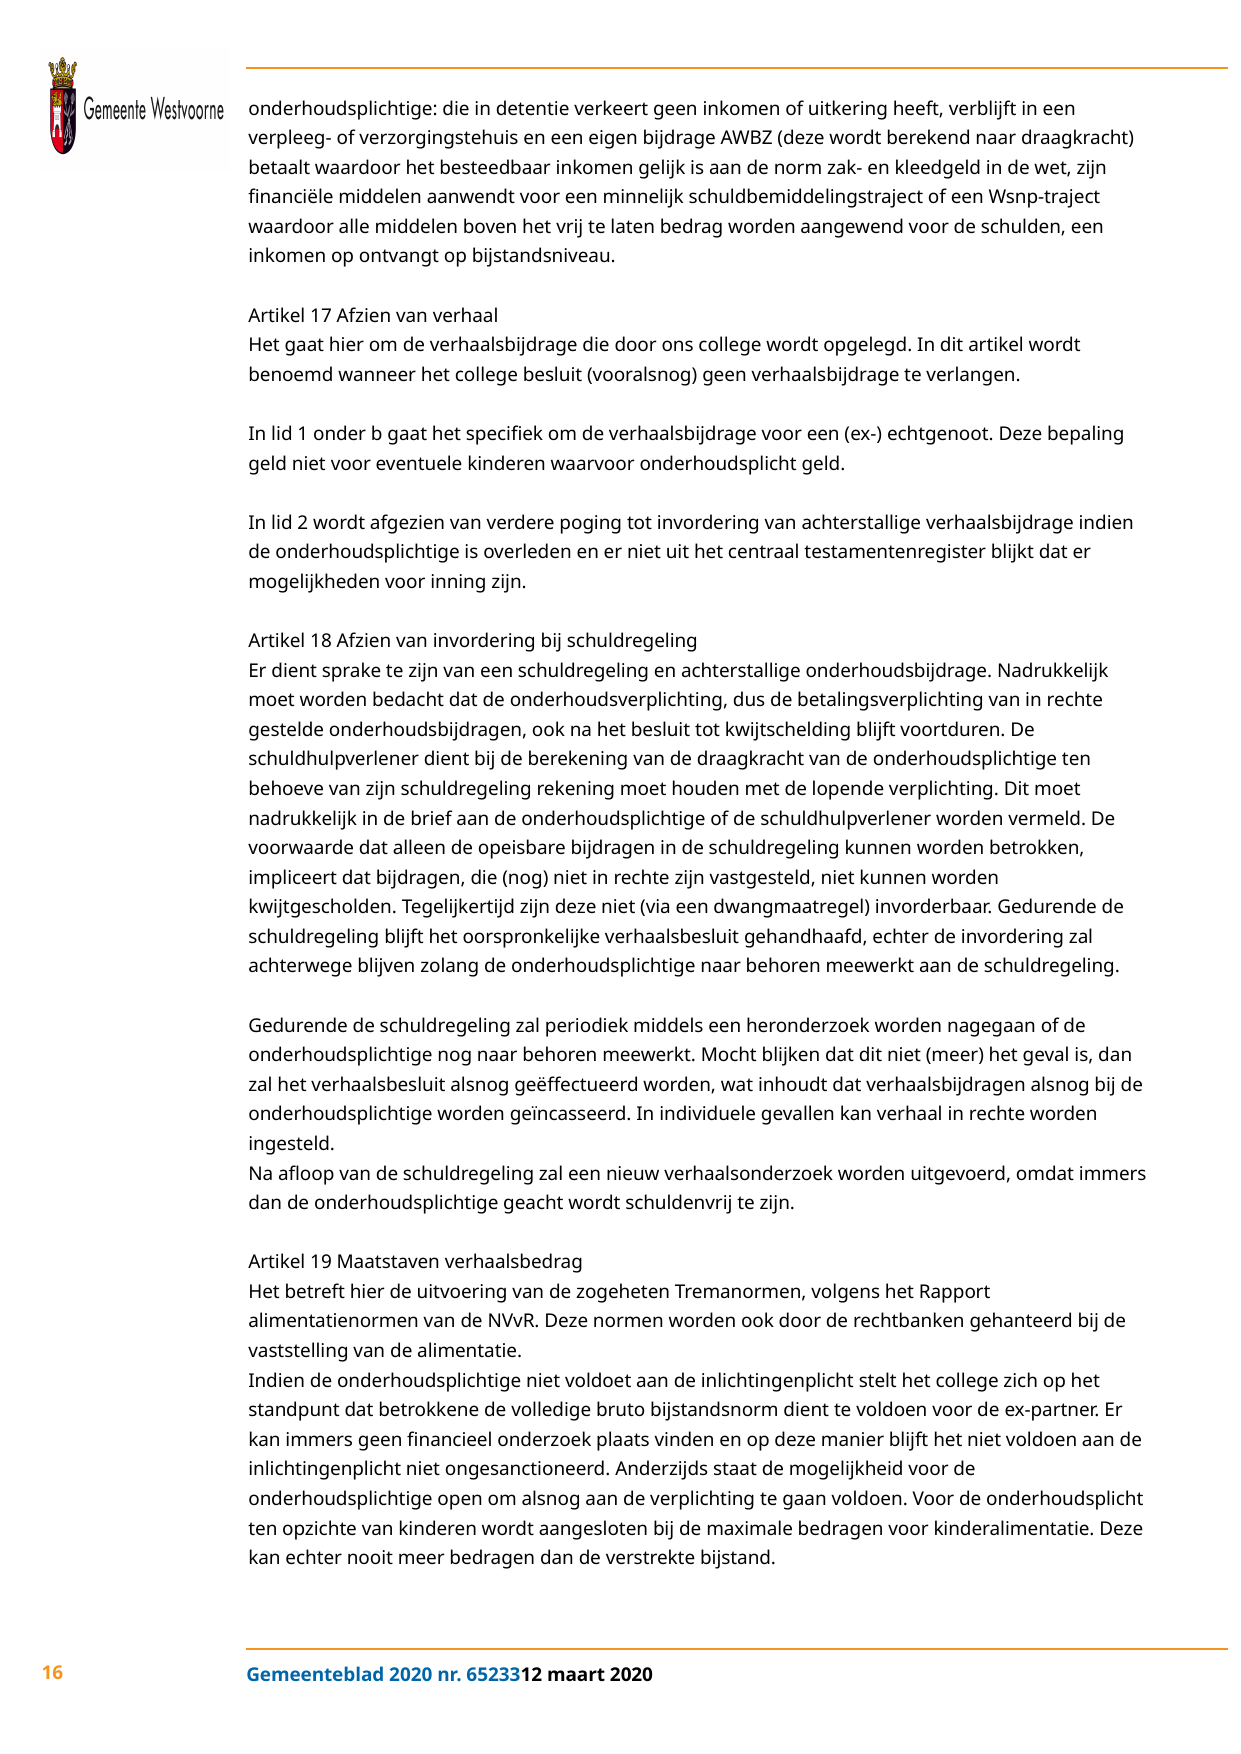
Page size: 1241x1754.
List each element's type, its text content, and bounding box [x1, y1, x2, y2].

text Indien de onderhoudsplichtige niet voldoet aan de inlichtingenplicht stelt het college zich op het standpunt dat betrokkene de volledige bruto bijstandsnorm dient te voldoen voor de ex-partner. Er kan immers geen financieel onderzoek plaats vinden en op deze manier blijft het niet voldoen aan de inlichtingenplicht niet ongesanctioneerd. Anderzijds staat de mogelijkheid voor de onderhoudsplichtige open om alsnog aan de verplichting te gaan voldoen. Voor de onderhoudsplicht ten opzichte van kinderen wordt aangesloten bij de maximale bedragen voor kinderalimentatie. Deze kan echter nooit meer bedragen dan de verstrekte bijstand. [248, 1367, 1152, 1570]
text Het gaat hier om de verhaalsbijdrage die door ons college wordt opgelegd. In dit artikel wordt benoemd wanneer het college besluit (vooralsnog) geen verhaalsbijdrage te verlangen. [248, 331, 1152, 387]
text Er dient sprake te zijn van een schuldregeling en achterstallige onderhoudsbijdrage. Nadrukkelijk moet worden bedacht dat de onderhoudsverplichting, dus de betalingsverplichting van in rechte gestelde onderhoudsbijdragen, ook na het besluit tot kwijtschelding blijft voortduren. De schuldhulpverlener dient bij de berekening van de draagkracht van de onderhoudsplichtige ten behoeve van zijn schuldregeling rekening moet houden met de lopende verplichting. Dit moet nadrukkelijk in de brief aan de onderhoudsplichtige of de schuldhulpverlener worden vermeld. De voorwaarde dat alleen de opeisbare bijdragen in de schuldregeling kunnen worden betrokken, impliceert dat bijdragen, die (nog) niet in rechte zijn vastgesteld, niet kunnen worden kwijtgescholden. Tegelijkertijd zijn deze niet (via een dwangmaatregel) invorderbaar. Gedurende de schuldregeling blijft het oorspronkelijke verhaalsbesluit gehandhaafd, echter de invordering zal achterwege blijven zolang de onderhoudsplichtige naar behoren meewerkt aan de schuldregeling. [248, 657, 1152, 978]
text Artikel 19 Maatstaven verhaalsbedrag [248, 1248, 1152, 1274]
text Gedurende de schuldregeling zal periodiek middels een heronderzoek worden nagegaan of de onderhoudsplichtige nog naar behoren meewerkt. Mocht blijken dat dit niet (meer) het geval is, dan zal het verhaalsbesluit alsnog geëffectueerd worden, wat inhoudt dat verhaalsbijdragen alsnog bij de onderhoudsplichtige worden geïncasseerd. In individuele gevallen kan verhaal in rechte worden ingesteld. [248, 1012, 1152, 1156]
text Artikel 18 Afzien van invordering bij schuldregeling [248, 627, 1152, 653]
text In lid 1 onder b gaat het specifiek om de verhaalsbijdrage voor een (ex-) echtgenoot. Deze bepaling geld niet voor eventuele kinderen waarvoor onderhoudsplicht geld. [248, 420, 1152, 476]
text In lid 2 wordt afgezien van verdere poging tot invordering van achterstallige verhaalsbijdrage indien de onderhoudsplichtige is overleden en er niet uit het centraal testamentenregister blijkt dat er mogelijkheden voor inning zijn. [248, 509, 1152, 594]
text Het betreft hier de uitvoering van de zogeheten Tremanormen, volgens het Rapport alimentatienormen van de NVvR. Deze normen worden ook door de rechtbanken gehanteerd bij de vaststelling van de alimentatie. [248, 1278, 1152, 1363]
text onderhoudsplichtige: die in detentie verkeert geen inkomen of uitkering heeft, verblijft in een verpleeg- of verzorgingstehuis en een eigen bijdrage AWBZ (deze wordt berekend naar draagkracht) betaalt waardoor het besteedbaar inkomen gelijk is aan de norm zak- en kleedgeld in de wet, zijn financiële middelen aanwendt voor een minnelijk schuldbemiddelingstraject of een Wsnp-traject waardoor alle middelen boven het vrij te laten bedrag worden aangewend voor de schulden, een inkomen op ontvangt op bijstandsniveau. [248, 95, 1152, 268]
text Artikel 17 Afzien van verhaal [248, 302, 1152, 328]
text Na afloop van de schuldregeling zal een nieuw verhaalsonderzoek worden uitgevoerd, omdat immers dan de onderhoudsplichtige geacht wordt schuldenvrij te zijn. [248, 1160, 1152, 1215]
picture [41, 47, 231, 172]
